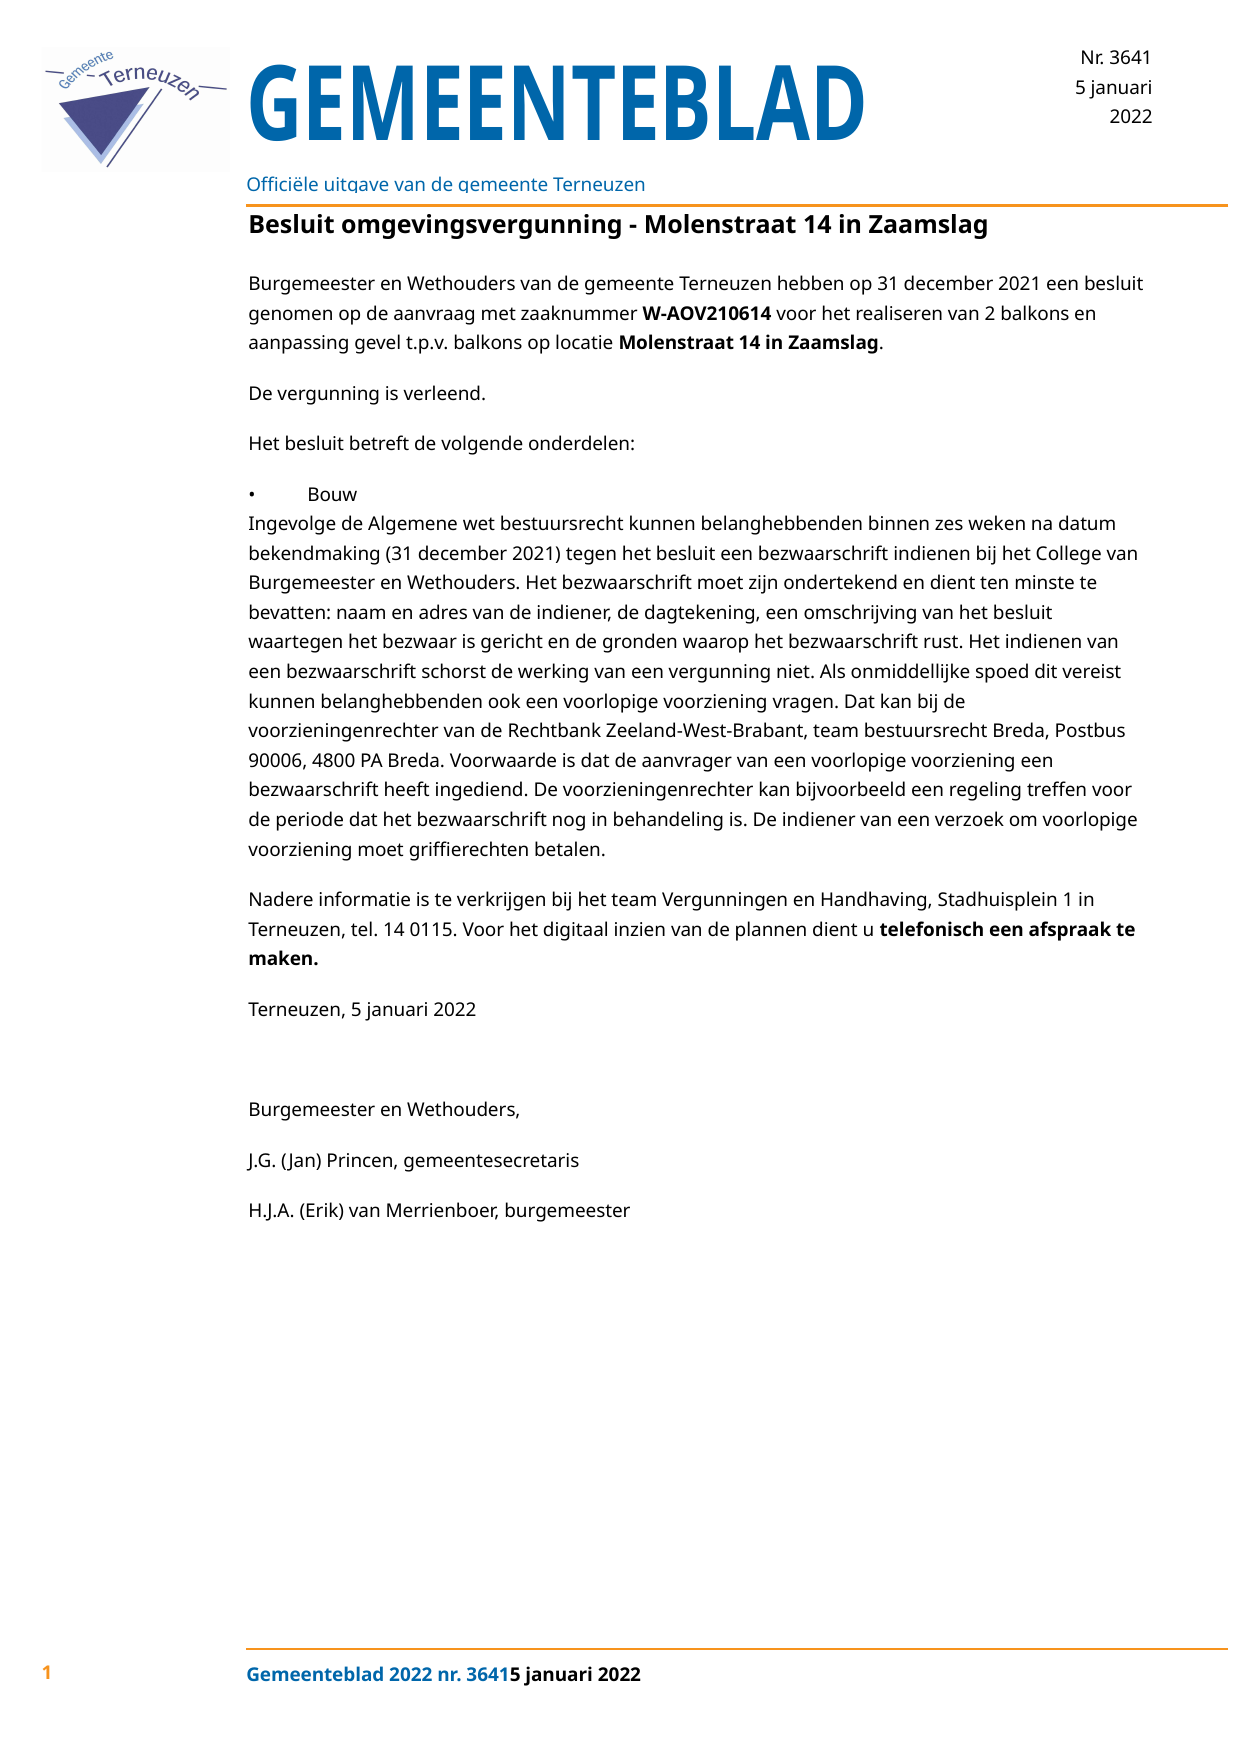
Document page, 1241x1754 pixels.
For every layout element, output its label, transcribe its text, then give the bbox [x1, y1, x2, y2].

text Burgemeester en Wethouders van de gemeente Terneuzen hebben op 31 december 2021 een besluit genomen op de aanvraag met zaaknummer W-AOV210614 voor het realiseren van 2 balkons en aanpassing gevel t.p.v. balkons op locatie Molenstraat 14 in Zaamslag. [248, 270, 1152, 355]
picture [41, 47, 231, 172]
text Besluit omgevingsvergunning - Molenstraat 14 in Zaamslag [248, 207, 1152, 241]
text J.G. (Jan) Princen, gemeentesecretaris [248, 1147, 1152, 1173]
text Het besluit betreft de volgende onderdelen: [248, 430, 1152, 456]
text Terneuzen, 5 januari 2022 [248, 996, 1152, 1021]
text Ingevolge de Algemene wet bestuursrecht kunnen belanghebbenden binnen zes weken na datum bekendmaking (31 december 2021) tegen het besluit een bezwaarschrift indienen bij het College van Burgemeester en Wethouders. Het bezwaarschrift moet zijn ondertekend en dient ten minste te bevatten: naam en adres van de indiener, de dagtekening, een omschrijving van het besluit waartegen het bezwaar is gericht en de gronden waarop het bezwaarschrift rust. Het indienen van een bezwaarschrift schorst de werking van een vergunning niet. Als onmiddellijke spoed dit vereist kunnen belanghebbenden ook een voorlopige voorziening vragen. Dat kan bij de voorzieningenrechter van de Rechtbank Zeeland-West-Brabant, team bestuursrecht Breda, Postbus 90006, 4800 PA Breda. Voorwaarde is dat de aanvrager van een voorlopige voorziening een bezwaarschrift heeft ingediend. De voorzieningenrechter kan bijvoorbeeld een regeling treffen voor de periode dat het bezwaarschrift nog in behandeling is. De indiener van een verzoek om voorlopige voorziening moet griffierechten betalen. [248, 510, 1152, 861]
list Bouw [248, 481, 1152, 506]
text Burgemeester en Wethouders, [248, 1097, 1152, 1122]
text Nadere informatie is te verkrijgen bij het team Vergunningen en Handhaving, Stadhuisplein 1 in Terneuzen, tel. 14 0115. Voor het digitaal inzien van de plannen dient u telefonisch een afspraak te maken. [248, 886, 1152, 971]
text De vergunning is verleend. [248, 380, 1152, 406]
text H.J.A. (Erik) van Merrienboer, burgemeester [248, 1197, 1152, 1223]
